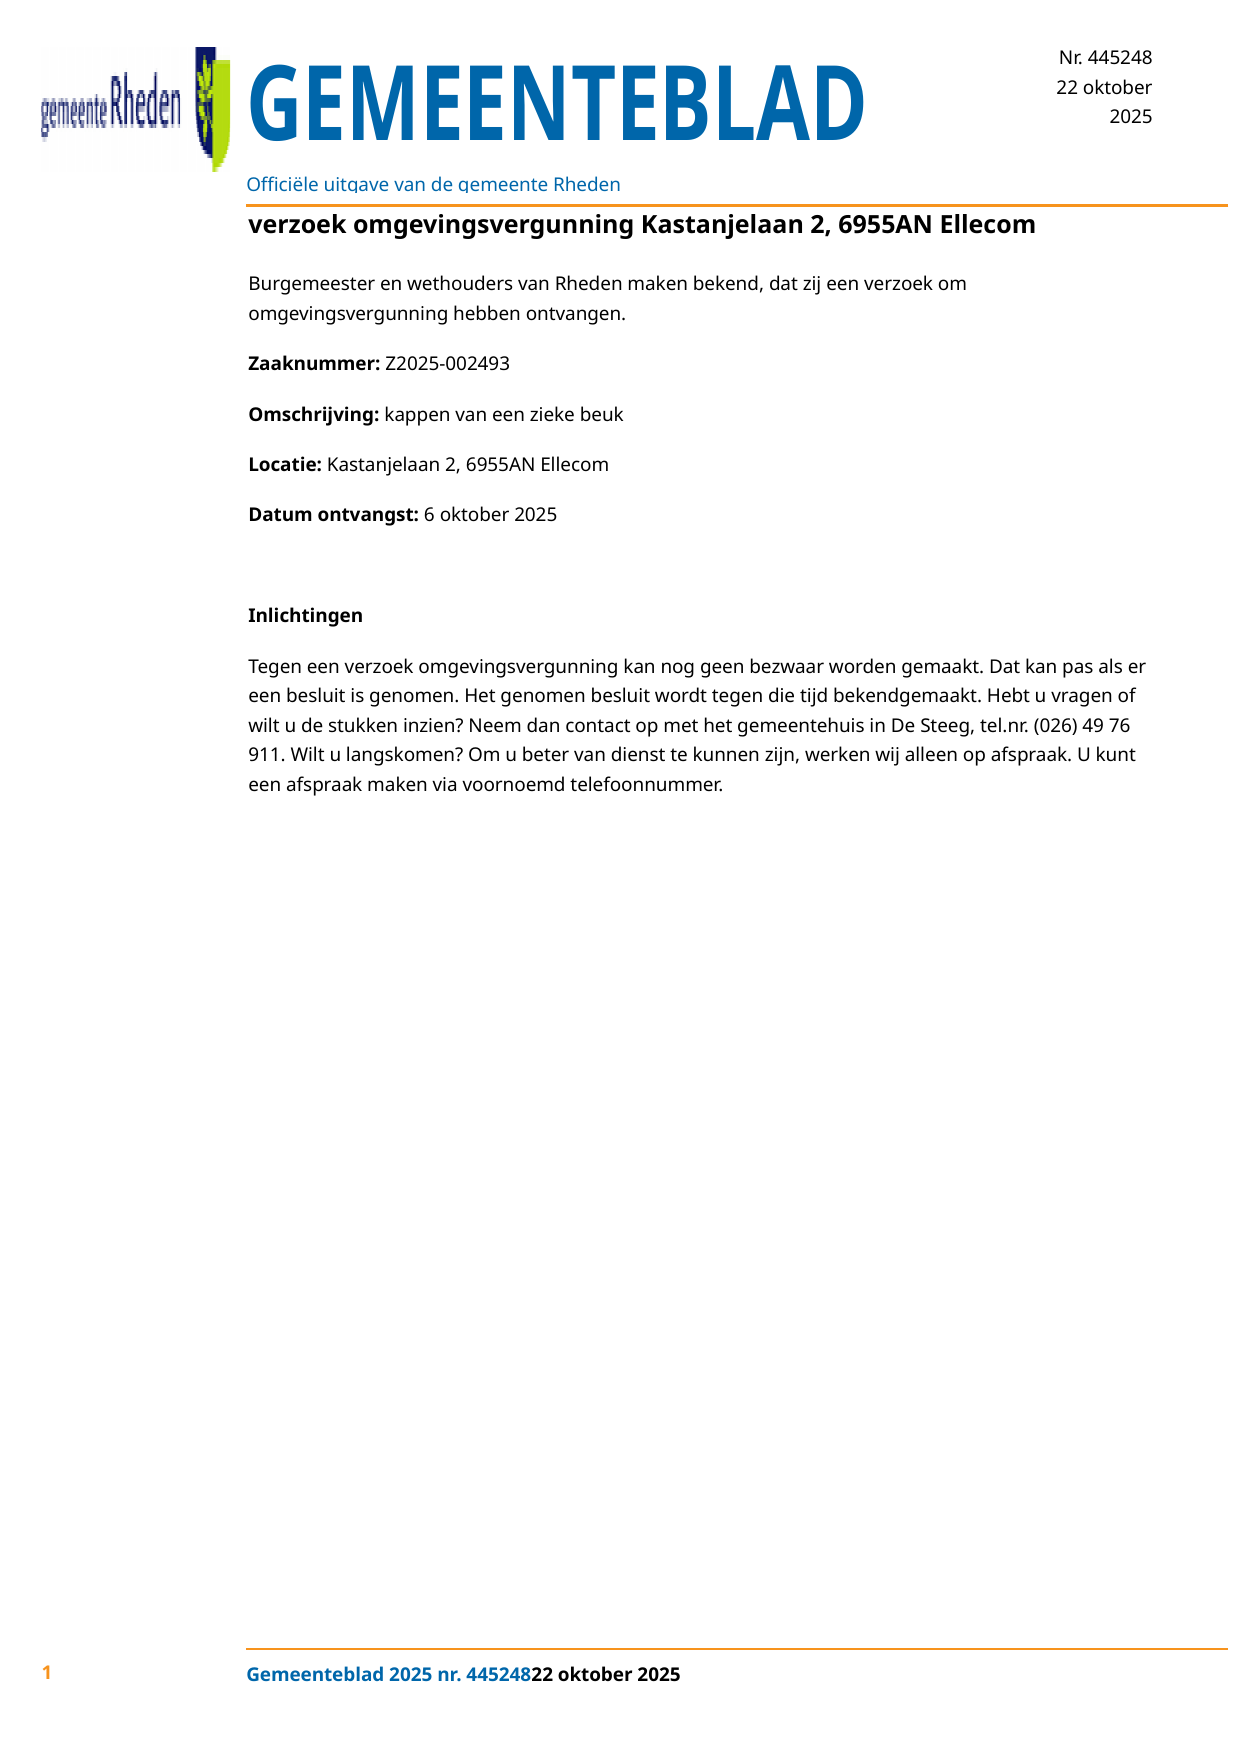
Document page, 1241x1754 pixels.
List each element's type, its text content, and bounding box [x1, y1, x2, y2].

picture [41, 47, 231, 172]
text verzoek omgevingsvergunning Kastanjelaan 2, 6955AN Ellecom [248, 207, 1152, 241]
text Burgemeester en wethouders van Rheden maken bekend, dat zij een verzoek om omgevingsvergunning hebben ontvangen. [248, 270, 1152, 326]
text Inlichtingen [248, 602, 1152, 628]
text Locatie: Kastanjelaan 2, 6955AN Ellecom [248, 451, 1152, 477]
text Tegen een verzoek omgevingsvergunning kan nog geen bezwaar worden gemaakt. Dat kan pas als er een besluit is genomen. Het genomen besluit wordt tegen die tijd bekendgemaakt. Hebt u vragen of wilt u de stukken inzien? Neem dan contact op met het gemeentehuis in De Steeg, tel.nr. (026) 49 76 911. Wilt u langskomen? Om u beter van dienst te kunnen zijn, werken wij alleen op afspraak. U kunt een afspraak maken via voornoemd telefoonnummer. [248, 653, 1152, 797]
text Datum ontvangst: 6 oktober 2025 [248, 502, 1152, 527]
text Zaaknummer: Z2025-002493 [248, 350, 1152, 376]
text Omschrijving: kappen van een zieke beuk [248, 401, 1152, 426]
